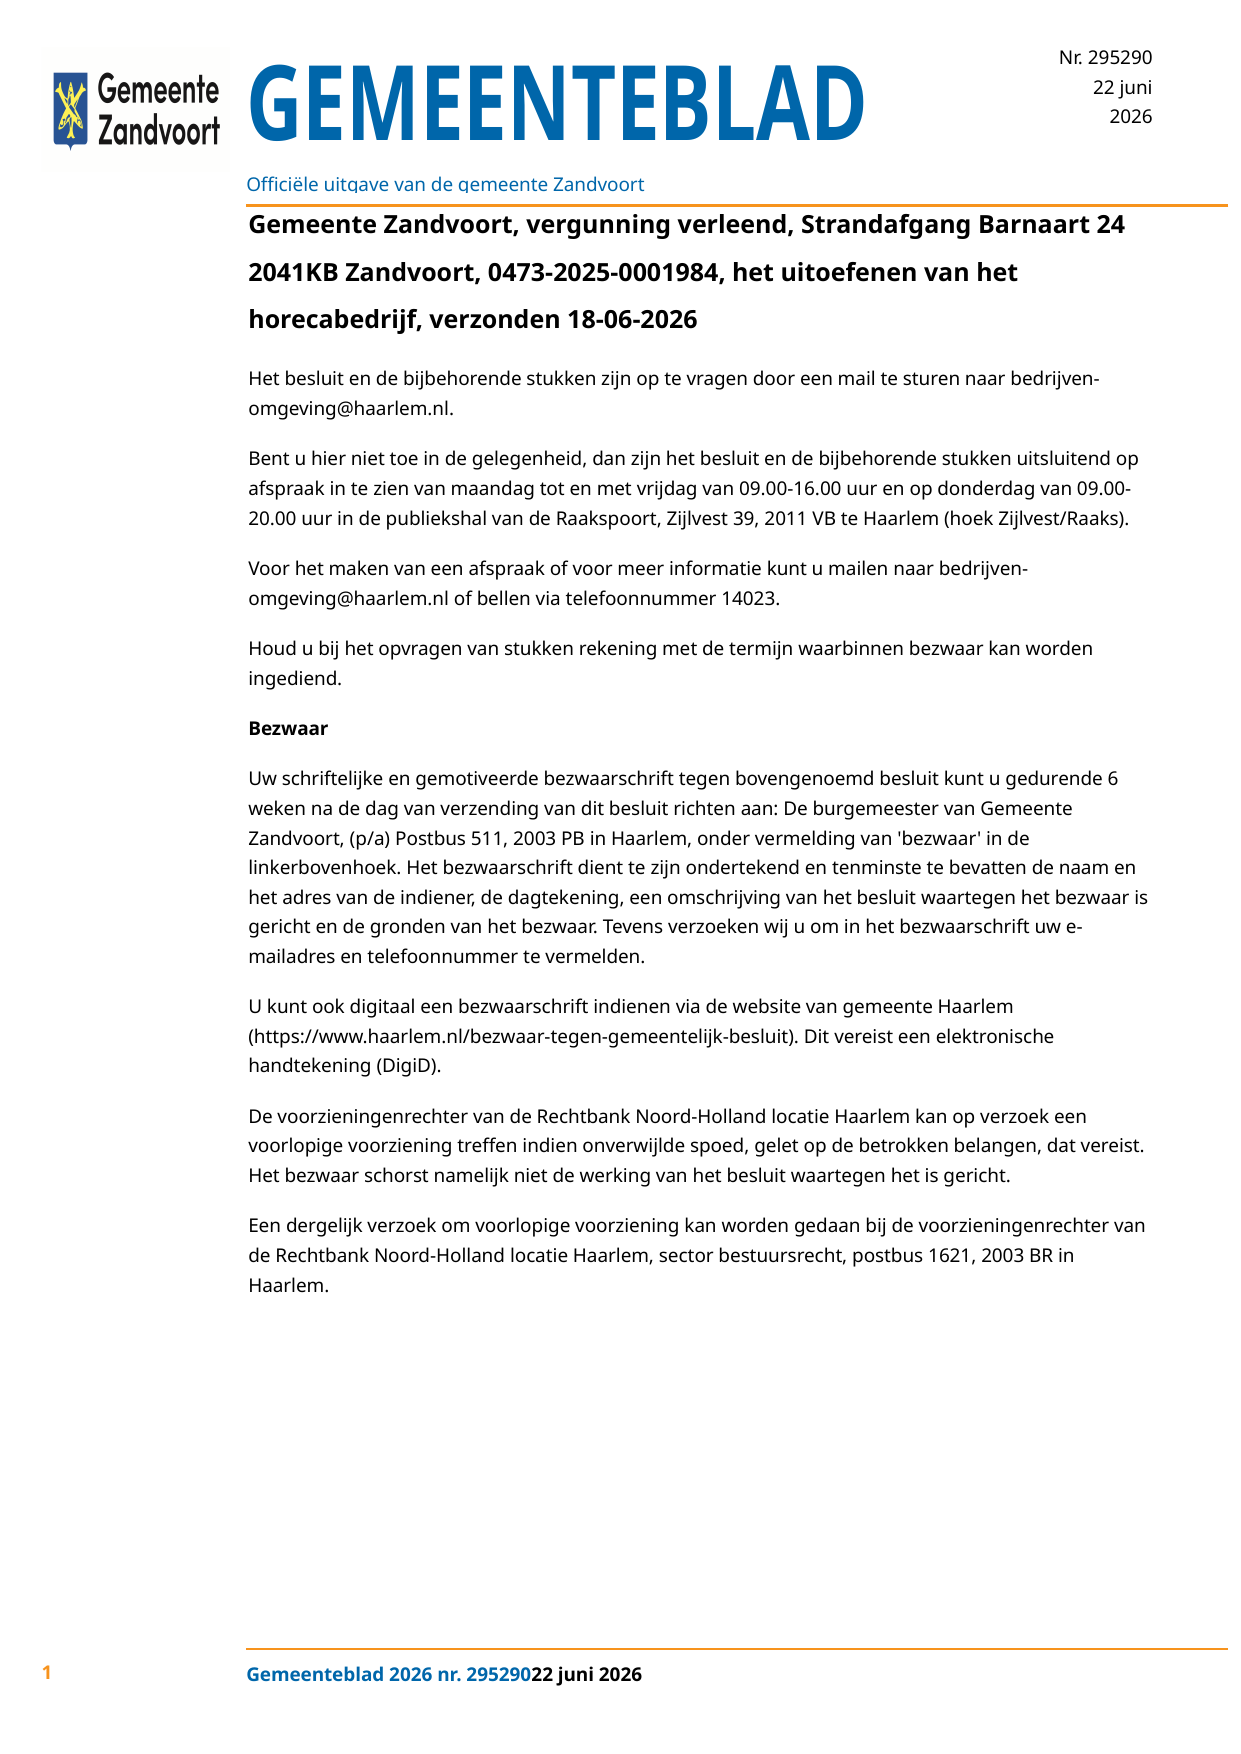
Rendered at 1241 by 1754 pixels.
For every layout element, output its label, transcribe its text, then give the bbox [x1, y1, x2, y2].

text Voor het maken van een afspraak of voor meer informatie kunt u mailen naar bedrijven-omgeving@haarlem.nl of bellen via telefoonnummer 14023. [248, 555, 1152, 610]
text Uw schriftelijke en gemotiveerde bezwaarschrift tegen bovengenoemd besluit kunt u gedurende 6 weken na de dag van verzending van dit besluit richten aan: De burgemeester van Gemeente Zandvoort, (p/a) Postbus 511, 2003 PB in Haarlem, onder vermelding van 'bezwaar' in de linkerbovenhoek. Het bezwaarschrift dient te zijn ondertekend en tenminste te bevatten de naam en het adres van de indiener, de dagtekening, een omschrijving van het besluit waartegen het bezwaar is gericht en de gronden van het bezwaar. Tevens verzoeken wij u om in het bezwaarschrift uw e-mailadres en telefoonnummer te vermelden. [248, 766, 1152, 969]
text Bezwaar [248, 715, 1152, 741]
text De voorzieningenrechter van de Rechtbank Noord-Holland locatie Haarlem kan op verzoek een voorlopige voorziening treffen indien onverwijlde spoed, gelet op de betrokken belangen, dat vereist. Het bezwaar schorst namelijk niet de werking van het besluit waartegen het is gericht. [248, 1103, 1152, 1188]
text Bent u hier niet toe in de gelegenheid, dan zijn het besluit en de bijbehorende stukken uitsluitend op afspraak in te zien van maandag tot en met vrijdag van 09.00-16.00 uur en op donderdag van 09.00-20.00 uur in de publiekshal van de Raakspoort, Zijlvest 39, 2011 VB te Haarlem (hoek Zijlvest/Raaks). [248, 446, 1152, 530]
picture [41, 47, 231, 172]
text U kunt ook digitaal een bezwaarschrift indienen via de website van gemeente Haarlem (https://www.haarlem.nl/bezwaar-tegen-gemeentelijk-besluit). Dit vereist een elektronische handtekening (DigiD). [248, 993, 1152, 1078]
text Een dergelijk verzoek om voorlopige voorziening kan worden gedaan bij de voorzieningenrechter van de Rechtbank Noord-Holland locatie Haarlem, sector bestuursrecht, postbus 1621, 2003 BR in Haarlem. [248, 1213, 1152, 1297]
text Gemeente Zandvoort, vergunning verleend, Strandafgang Barnaart 24 2041KB Zandvoort, 0473-2025-0001984, het uitoefenen van het horecabedrijf, verzonden 18-06-2026 [248, 207, 1152, 336]
text Houd u bij het opvragen van stukken rekening met de termijn waarbinnen bezwaar kan worden ingediend. [248, 635, 1152, 690]
text Het besluit en de bijbehorende stukken zijn op te vragen door een mail te sturen naar bedrijven-omgeving@haarlem.nl. [248, 366, 1152, 421]
